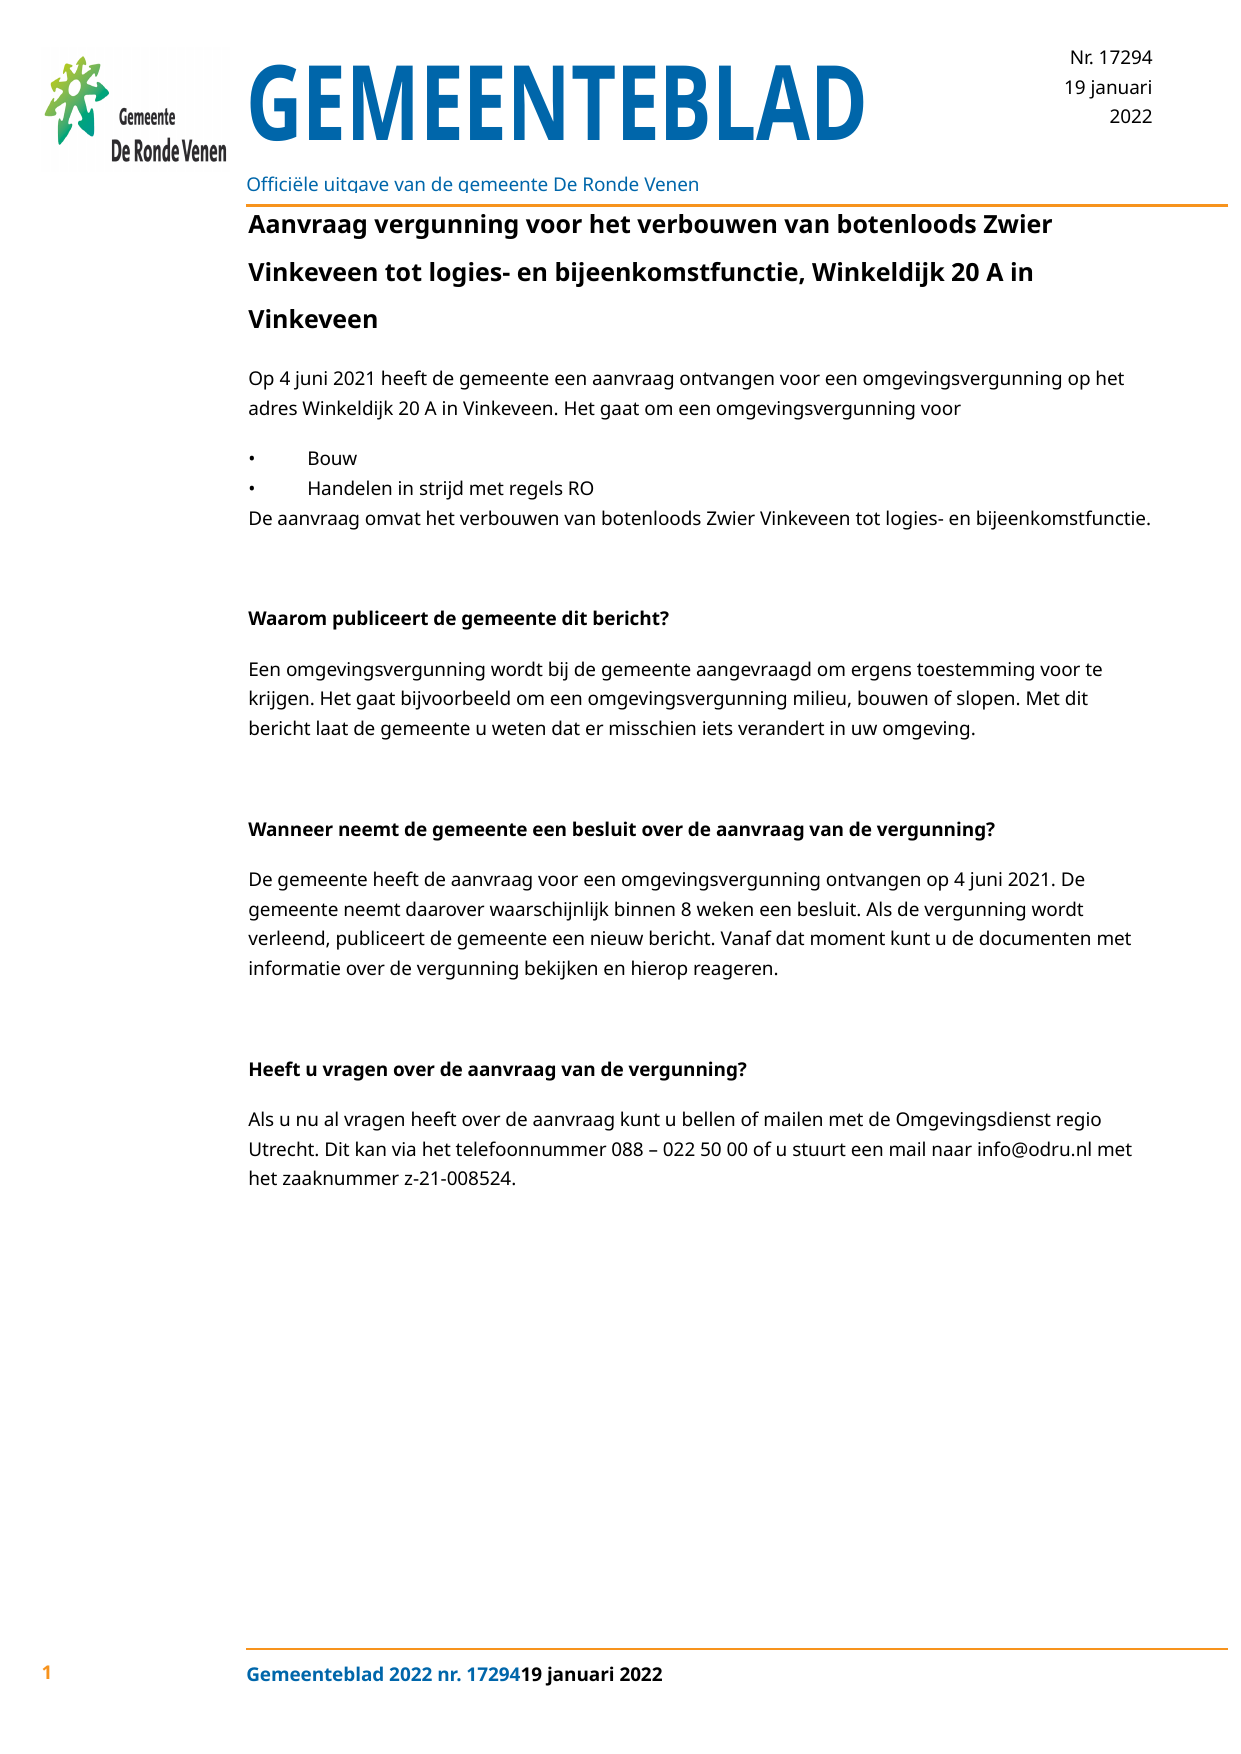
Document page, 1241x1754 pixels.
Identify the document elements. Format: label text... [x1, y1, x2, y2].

text Een omgevingsvergunning wordt bij de gemeente aangevraagd om ergens toestemming voor te krijgen. Het gaat bijvoorbeeld om een omgevingsvergunning milieu, bouwen of slopen. Met dit bericht laat de gemeente u weten dat er misschien iets verandert in uw omgeving. [248, 656, 1152, 741]
text Aanvraag vergunning voor het verbouwen van botenloods Zwier Vinkeveen tot logies- en bijeenkomstfunctie, Winkeldijk 20 A in Vinkeveen [248, 207, 1152, 336]
text De aanvraag omvat het verbouwen van botenloods Zwier Vinkeveen tot logies- en bijeenkomstfunctie. [248, 505, 1152, 530]
text Waarom publiceert de gemeente dit bericht? [248, 606, 1152, 631]
text Als u nu al vragen heeft over de aanvraag kunt u bellen of mailen met de Omgevingsdienst regio Utrecht. Dit kan via het telefoonnummer 088 – 022 50 00 of u stuurt een mail naar info@odru.nl met het zaaknummer z-21-008524. [248, 1106, 1152, 1191]
text De gemeente heeft de aanvraag voor een omgevingsvergunning ontvangen op 4 juni 2021. De gemeente neemt daarover waarschijnlijk binnen 8 weken een besluit. Als de vergunning wordt verleend, publiceert de gemeente een nieuw bericht. Vanaf dat moment kunt u de documenten met informatie over de vergunning bekijken en hierop reageren. [248, 866, 1152, 981]
text Heeft u vragen over de aanvraag van de vergunning? [248, 1056, 1152, 1082]
picture [41, 47, 231, 172]
text Op 4 juni 2021 heeft de gemeente een aanvraag ontvangen voor een omgevingsvergunning op het adres Winkeldijk 20 A in Vinkeveen. Het gaat om een omgevingsvergunning voor [248, 366, 1152, 421]
list Bouw [248, 446, 1152, 471]
text Wanneer neemt de gemeente een besluit over de aanvraag van de vergunning? [248, 816, 1152, 842]
list Handelen in strijd met regels RO [248, 475, 1152, 501]
